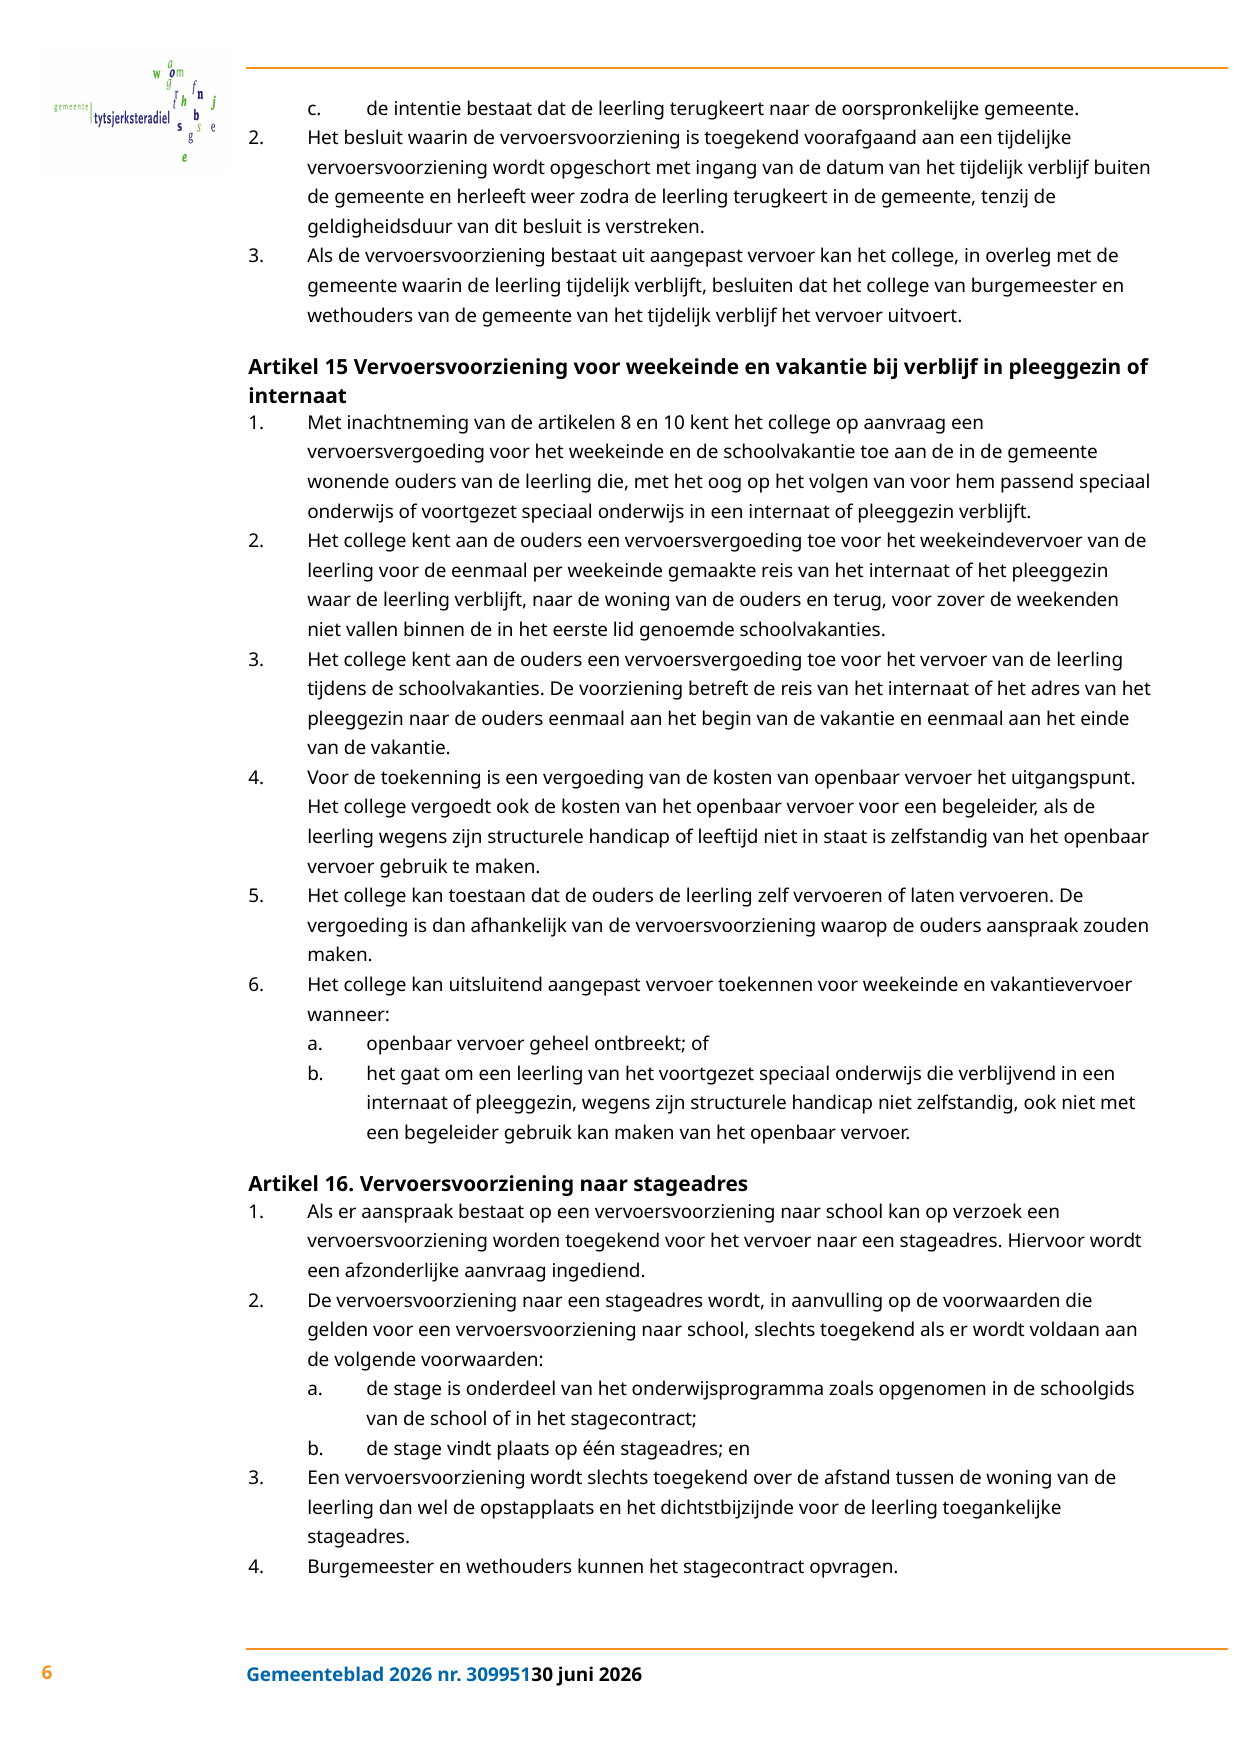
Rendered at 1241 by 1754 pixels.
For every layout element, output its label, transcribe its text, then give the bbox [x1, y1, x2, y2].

list Het college kan uitsluitend aangepast vervoer toekennen voor weekeinde en vakantievervoer wanneer: [248, 971, 1152, 1027]
list openbaar vervoer geheel ontbreekt; of [307, 1030, 1152, 1056]
list Als er aanspraak bestaat op een vervoersvoorziening naar school kan op verzoek een vervoersvoorziening worden toegekend voor het vervoer naar een stageadres. Hiervoor wordt een afzonderlijke aanvraag ingediend. [248, 1198, 1152, 1283]
list Voor de toekenning is een vergoeding van de kosten van openbaar vervoer het uitgangspunt. Het college vergoedt ook de kosten van het openbaar vervoer voor een begeleider, als de leerling wegens zijn structurele handicap of leeftijd niet in staat is zelfstandig van het openbaar vervoer gebruik te maken. [248, 764, 1152, 879]
list de intentie bestaat dat de leerling terugkeert naar de oorspronkelijke gemeente. [307, 95, 1152, 121]
list Als de vervoersvoorziening bestaat uit aangepast vervoer kan het college, in overleg met de gemeente waarin de leerling tijdelijk verblijft, besluiten dat het college van burgemeester en wethouders van de gemeente van het tijdelijk verblijf het vervoer uitvoert. [248, 243, 1152, 328]
picture [41, 47, 231, 172]
list Het college kent aan de ouders een vervoersvergoeding toe voor het weekeindevervoer van de leerling voor de eenmaal per weekeinde gemaakte reis van het internaat of het pleeggezin waar de leerling verblijft, naar de woning van de ouders en terug, voor zover de weekenden niet vallen binnen de in het eerste lid genoemde schoolvakanties. [248, 527, 1152, 642]
list De vervoersvoorziening naar een stageadres wordt, in aanvulling op de voorwaarden die gelden voor een vervoersvoorziening naar school, slechts toegekend als er wordt voldaan aan de volgende voorwaarden: [248, 1287, 1152, 1372]
list het gaat om een leerling van het voortgezet speciaal onderwijs die verblijvend in een internaat of pleeggezin, wegens zijn structurele handicap niet zelfstandig, ook niet met een begeleider gebruik kan maken van het openbaar vervoer. [307, 1060, 1152, 1145]
list de stage vindt plaats op één stageadres; en [307, 1435, 1152, 1460]
list Met inachtneming van de artikelen 8 en 10 kent het college op aanvraag een vervoersvergoeding voor het weekeinde en de schoolvakantie toe aan de in de gemeente wonende ouders van de leerling die, met het oog op het volgen van voor hem passend speciaal onderwijs of voortgezet speciaal onderwijs in een internaat of pleeggezin verblijft. [248, 409, 1152, 524]
list Het college kan toestaan dat de ouders de leerling zelf vervoeren of laten vervoeren. De vergoeding is dan afhankelijk van de vervoersvoorziening waarop de ouders aanspraak zouden maken. [248, 882, 1152, 967]
list Een vervoersvoorziening wordt slechts toegekend over de afstand tussen de woning van de leerling dan wel de opstapplaats en het dichtstbijzijnde voor de leerling toegankelijke stageadres. [248, 1464, 1152, 1549]
text Artikel 15 Vervoersvoorziening voor weekeinde en vakantie bij verblijf in pleeggezin of internaat [248, 352, 1152, 409]
list Het besluit waarin de vervoersvoorziening is toegekend voorafgaand aan een tijdelijke vervoersvoorziening wordt opgeschort met ingang van de datum van het tijdelijk verblijf buiten de gemeente en herleeft weer zodra de leerling terugkeert in de gemeente, tenzij de geldigheidsduur van dit besluit is verstreken. [248, 124, 1152, 239]
list Burgemeester en wethouders kunnen het stagecontract opvragen. [248, 1553, 1152, 1579]
list Het college kent aan de ouders een vervoersvergoeding toe voor het vervoer van de leerling tijdens de schoolvakanties. De voorziening betreft de reis van het internaat of het adres van het pleeggezin naar de ouders eenmaal aan het begin van de vakantie en eenmaal aan het einde van de vakantie. [248, 646, 1152, 760]
list de stage is onderdeel van het onderwijsprogramma zoals opgenomen in de schoolgids van de school of in het stagecontract; [307, 1376, 1152, 1431]
text Artikel 16. Vervoersvoorziening naar stageadres [248, 1169, 1152, 1198]
